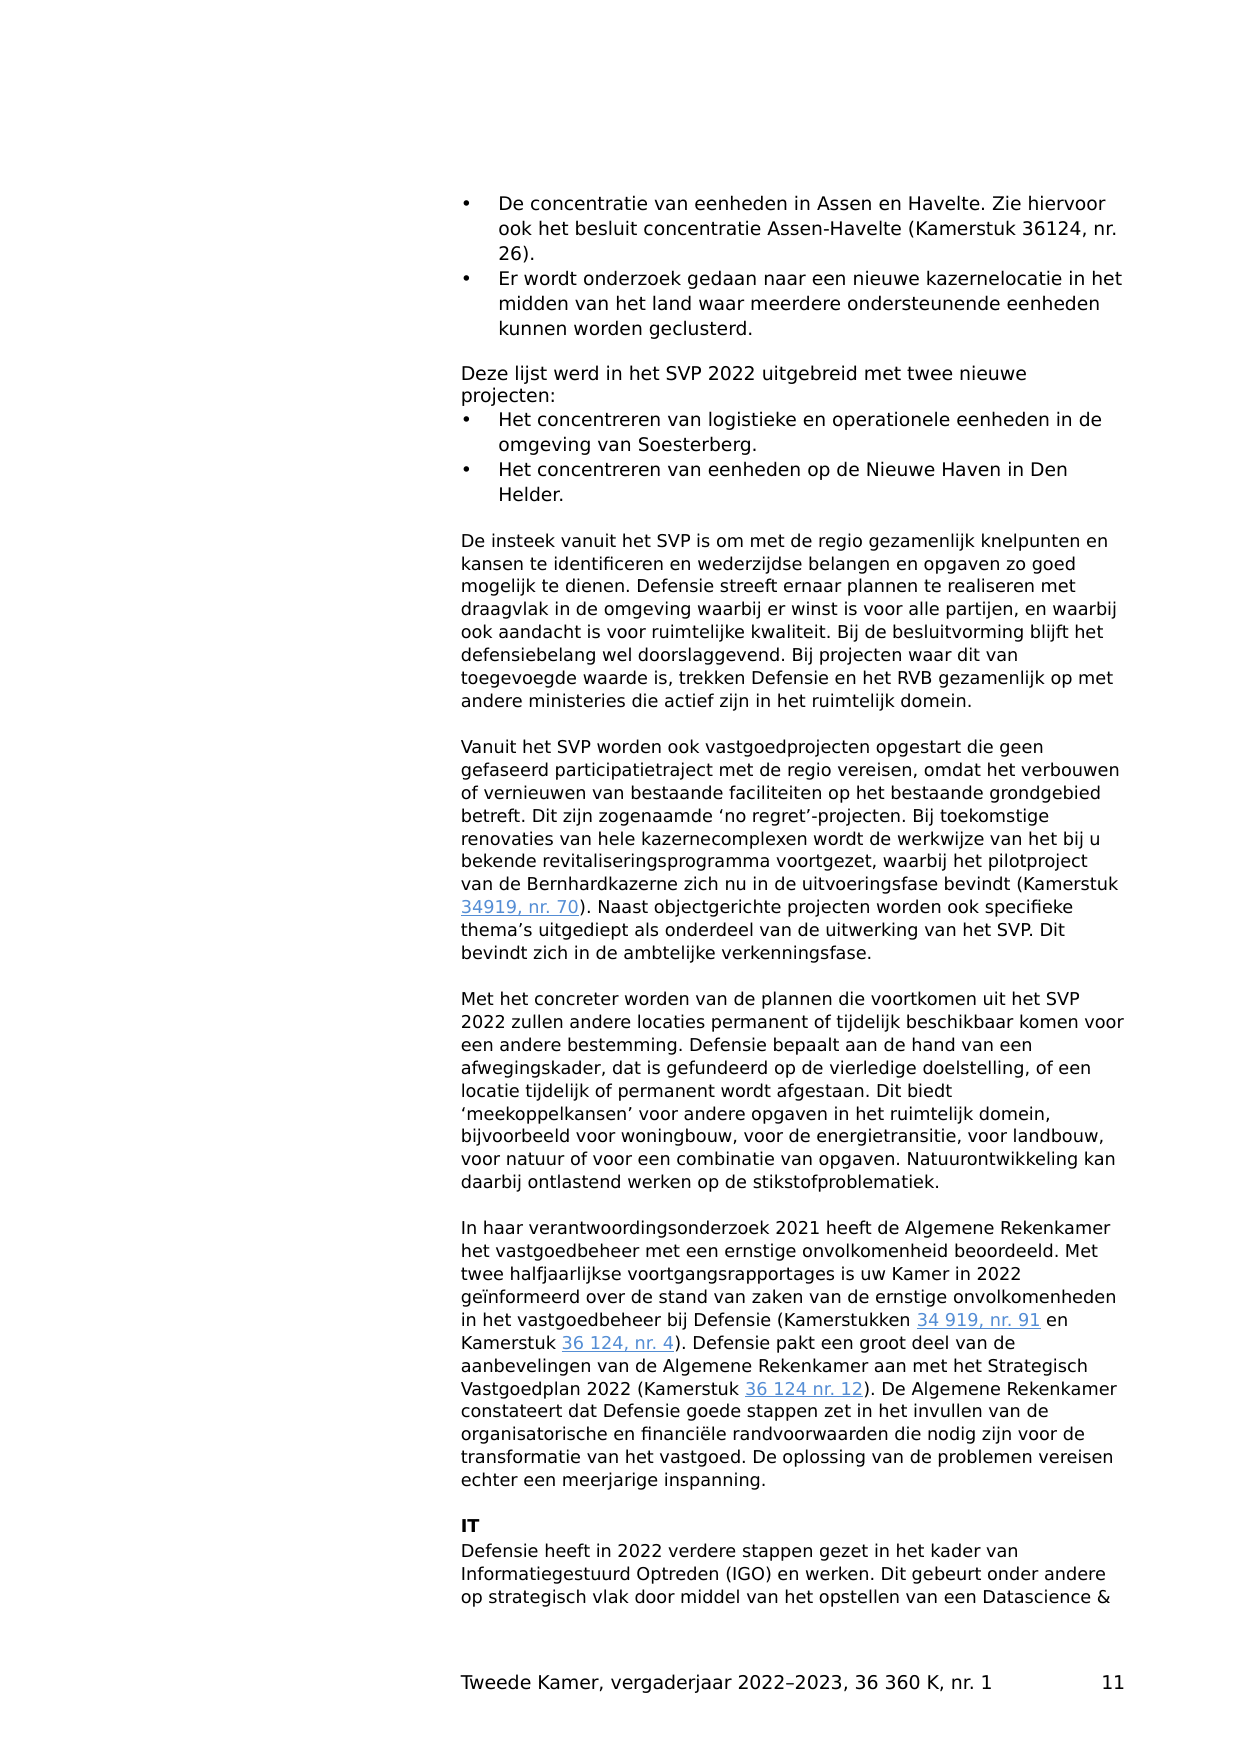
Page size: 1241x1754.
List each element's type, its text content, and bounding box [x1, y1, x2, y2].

text IT [461, 1514, 1125, 1537]
list Er wordt onderzoek gedaan naar een nieuwe kazernelocatie in het midden van het land waar meerdere ondersteunende eenheden kunnen worden geclusterd. [461, 266, 1125, 341]
text De insteek vanuit het SVP is om met de regio gezamenlijk knelpunten en kansen te identificeren en wederzijdse belangen en opgaven zo goed mogelijk te dienen. Defensie streeft ernaar plannen te realiseren met draagvlak in de omgeving waarbij er winst is voor alle partijen, en waarbij ook aandacht is voor ruimtelijke kwaliteit. Bij de besluitvorming blijft het defensiebelang wel doorslaggevend. Bij projecten waar dit van toegevoegde waarde is, trekken Defensie en het RVB gezamenlijk op met andere ministeries die actief zijn in het ruimtelijk domein. [461, 529, 1125, 712]
text Defensie heeft in 2022 verdere stappen gezet in het kader van Informatiegestuurd Optreden (IGO) en werken. Dit gebeurt onder andere op strategisch vlak door middel van het opstellen van een Datascience & [461, 1539, 1125, 1608]
text Vanuit het SVP worden ook vastgoedprojecten opgestart die geen gefaseerd participatietraject met de regio vereisen, omdat het verbouwen of vernieuwen van bestaande faciliteiten op het bestaande grondgebied betreft. Dit zijn zogenaamde ‘no regret’-projecten. Bij toekomstige renovaties van hele kazernecomplexen wordt de werkwijze van het bij u bekende revitaliseringsprogramma voortgezet, waarbij het pilotproject van de Bernhardkazerne zich nu in de uitvoeringsfase bevindt (Kamerstuk 34919, nr. 70). Naast objectgerichte projecten worden ook specifieke thema’s uitgediept als onderdeel van de uitwerking van het SVP. Dit bevindt zich in de ambtelijke verkenningsfase. [461, 735, 1125, 964]
list Het concentreren van logistieke en operationele eenheden in de omgeving van Soesterberg. [461, 407, 1125, 457]
text Deze lijst werd in het SVP 2022 uitgebreid met twee nieuwe projecten: [461, 363, 1125, 407]
text In haar verantwoordingsonderzoek 2021 heeft de Algemene Rekenkamer het vastgoedbeheer met een ernstige onvolkomenheid beoordeeld. Met twee halfjaarlijkse voortgangsrapportages is uw Kamer in 2022 geïnformeerd over de stand van zaken van de ernstige onvolkomenheden in het vastgoedbeheer bij Defensie (Kamerstukken 34 919, nr. 91 en Kamerstuk 36 124, nr. 4). Defensie pakt een groot deel van de aanbevelingen van de Algemene Rekenkamer aan met het Strategisch Vastgoedplan 2022 (Kamerstuk 36 124 nr. 12). De Algemene Rekenkamer constateert dat Defensie goede stappen zet in het invullen van de organisatorische en financiële randvoorwaarden die nodig zijn voor de transformatie van het vastgoed. De oplossing van de problemen vereisen echter een meerjarige inspanning. [461, 1216, 1125, 1491]
list Het concentreren van eenheden op de Nieuwe Haven in Den Helder. [461, 457, 1125, 507]
list De concentratie van eenheden in Assen en Havelte. Zie hiervoor ook het besluit concentratie Assen-Havelte (Kamerstuk 36124, nr. 26). [461, 191, 1125, 266]
text Met het concreter worden van de plannen die voortkomen uit het SVP 2022 zullen andere locaties permanent of tijdelijk beschikbaar komen voor een andere bestemming. Defensie bepaalt aan de hand van een afwegingskader, dat is gefundeerd op de vierledige doelstelling, of een locatie tijdelijk of permanent wordt afgestaan. Dit biedt ‘meekoppelkansen’ voor andere opgaven in het ruimtelijk domein, bijvoorbeeld voor woningbouw, voor de energietransitie, voor landbouw, voor natuur of voor een combinatie van opgaven. Natuurontwikkeling kan daarbij ontlastend werken op de stikstofproblematiek. [461, 987, 1125, 1193]
